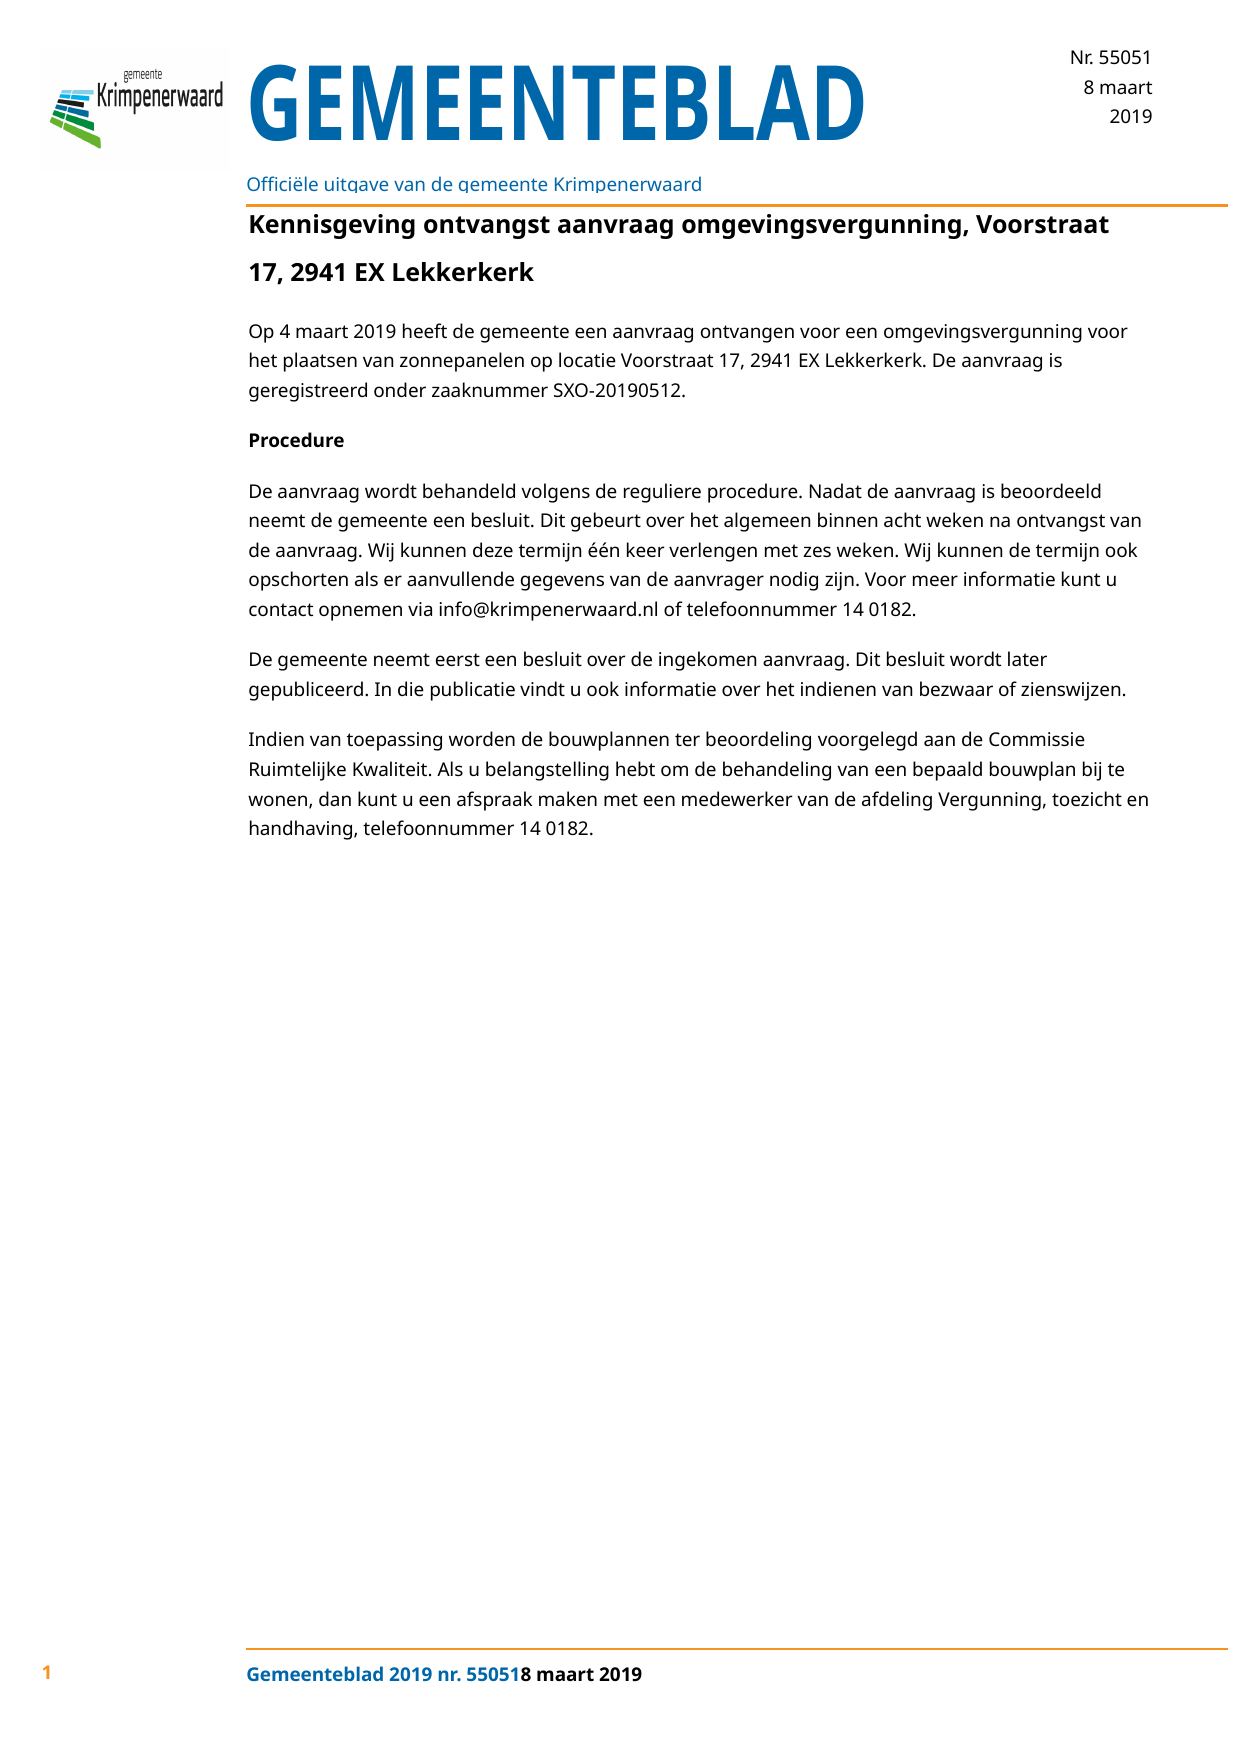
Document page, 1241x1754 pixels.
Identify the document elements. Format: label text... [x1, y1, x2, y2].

text Kennisgeving ontvangst aanvraag omgevingsvergunning, Voorstraat 17, 2941 EX Lekkerkerk [248, 207, 1152, 288]
text Procedure [248, 427, 1152, 453]
text De gemeente neemt eerst een besluit over de ingekomen aanvraag. Dit besluit wordt later gepubliceerd. In die publicatie vindt u ook informatie over het indienen van bezwaar of zienswijzen. [248, 647, 1152, 702]
text De aanvraag wordt behandeld volgens de reguliere procedure. Nadat de aanvraag is beoordeeld neemt de gemeente een besluit. Dit gebeurt over het algemeen binnen acht weken na ontvangst van de aanvraag. Wij kunnen deze termijn één keer verlengen met zes weken. Wij kunnen de termijn ook opschorten als er aanvullende gegevens van de aanvrager nodig zijn. Voor meer informatie kunt u contact opnemen via info@krimpenerwaard.nl of telefoonnummer 14 0182. [248, 478, 1152, 622]
text Indien van toepassing worden de bouwplannen ter beoordeling voorgelegd aan de Commissie Ruimtelijke Kwaliteit. Als u belangstelling hebt om de behandeling van een bepaald bouwplan bij te wonen, dan kunt u een afspraak maken met een medewerker van de afdeling Vergunning, toezicht en handhaving, telefoonnummer 14 0182. [248, 727, 1152, 841]
text Op 4 maart 2019 heeft de gemeente een aanvraag ontvangen voor een omgevingsvergunning voor het plaatsen van zonnepanelen op locatie Voorstraat 17, 2941 EX Lekkerkerk. De aanvraag is geregistreerd onder zaaknummer SXO-20190512. [248, 318, 1152, 403]
picture [41, 47, 231, 172]
